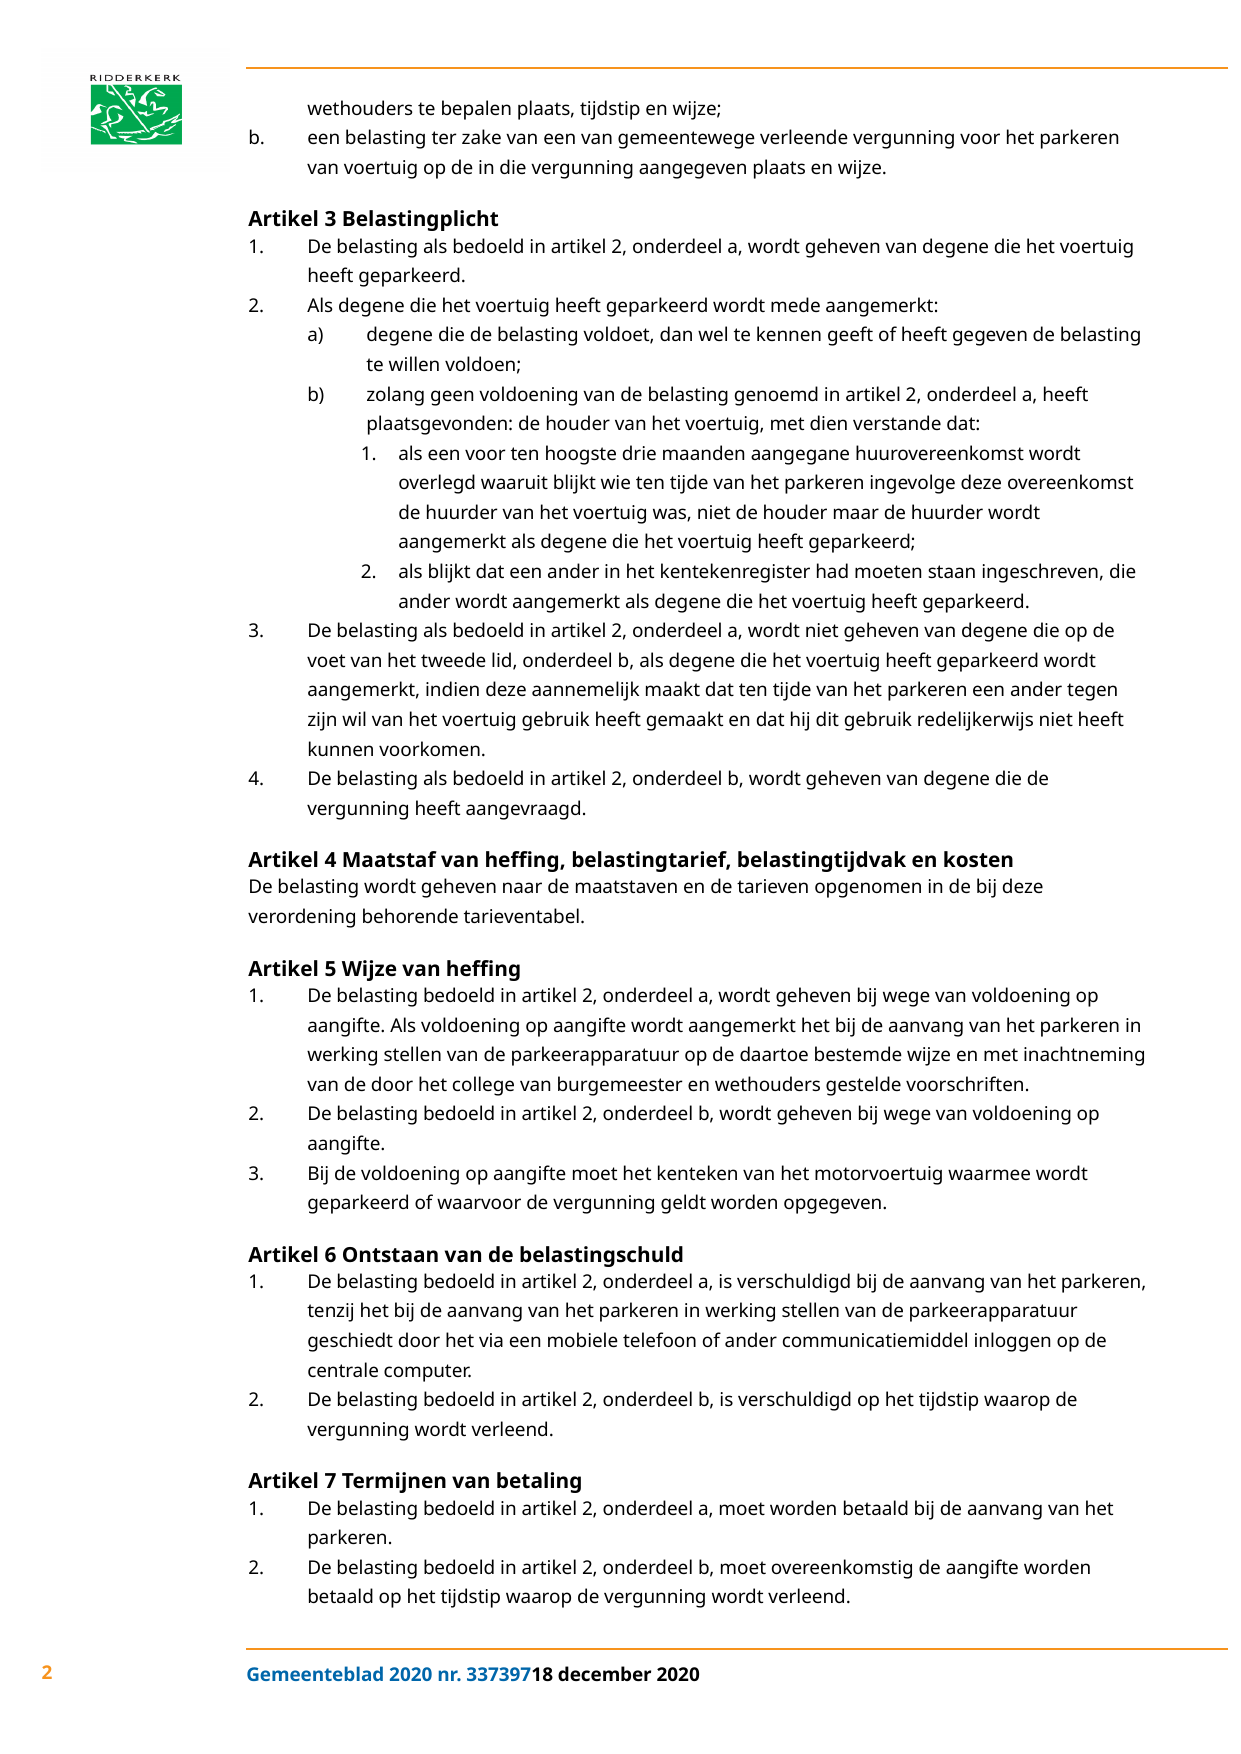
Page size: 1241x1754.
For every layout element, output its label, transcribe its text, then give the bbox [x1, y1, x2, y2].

text Artikel 5 Wijze van heffing [248, 954, 1152, 982]
list De belasting bedoeld in artikel 2, onderdeel b, wordt geheven bij wege van voldoening op aangifte. [248, 1101, 1152, 1156]
list De belasting als bedoeld in artikel 2, onderdeel a, wordt geheven van degene die het voertuig heeft geparkeerd. [248, 233, 1152, 288]
list De belasting bedoeld in artikel 2, onderdeel b, moet overeenkomstig de aangifte worden betaald op het tijdstip waarop de vergunning wordt verleend. [248, 1554, 1152, 1609]
list als een voor ten hoogste drie maanden aangegane huurovereenkomst wordt overlegd waaruit blijkt wie ten tijde van het parkeren ingevolge deze overeenkomst de huurder van het voertuig was, niet de houder maar de huurder wordt aangemerkt als degene die het voertuig heeft geparkeerd; [361, 440, 1152, 554]
list wethouders te bepalen plaats, tijdstip en wijze; [248, 95, 1152, 121]
list als blijkt dat een ander in het kentekenregister had moeten staan ingeschreven, die ander wordt aangemerkt als degene die het voertuig heeft geparkeerd. [361, 558, 1152, 613]
list De belasting bedoeld in artikel 2, onderdeel a, is verschuldigd bij de aanvang van het parkeren, tenzij het bij de aanvang van het parkeren in werking stellen van de parkeerapparatuur geschiedt door het via een mobiele telefoon of ander communicatiemiddel inloggen op de centrale computer. [248, 1268, 1152, 1383]
text Artikel 4 Maatstaf van heffing, belastingtarief, belastingtijdvak en kosten [248, 845, 1152, 874]
text Artikel 3 Belastingplicht [248, 204, 1152, 233]
list degene die de belasting voldoet, dan wel te kennen geeft of heeft gegeven de belasting te willen voldoen; [307, 322, 1152, 377]
list De belasting bedoeld in artikel 2, onderdeel b, is verschuldigd op het tijdstip waarop de vergunning wordt verleend. [248, 1386, 1152, 1442]
text Artikel 7 Termijnen van betaling [248, 1466, 1152, 1495]
list zolang geen voldoening van de belasting genoemd in artikel 2, onderdeel a, heeft plaatsgevonden: de houder van het voertuig, met dien verstande dat: [307, 381, 1152, 436]
list een belasting ter zake van een van gemeentewege verleende vergunning voor het parkeren van voertuig op de in die vergunning aangegeven plaats en wijze. [248, 124, 1152, 180]
list Bij de voldoening op aangifte moet het kenteken van het motorvoertuig waarmee wordt geparkeerd of waarvoor de vergunning geldt worden opgegeven. [248, 1160, 1152, 1215]
list De belasting bedoeld in artikel 2, onderdeel a, moet worden betaald bij de aanvang van het parkeren. [248, 1495, 1152, 1550]
list De belasting bedoeld in artikel 2, onderdeel a, wordt geheven bij wege van voldoening op aangifte. Als voldoening op aangifte wordt aangemerkt het bij de aanvang van het parkeren in werking stellen van de parkeerapparatuur op de daartoe bestemde wijze en met inachtneming van de door het college van burgemeester en wethouders gestelde voorschriften. [248, 982, 1152, 1097]
text De belasting wordt geheven naar de maatstaven en de tarieven opgenomen in de bij deze verordening behorende tarieventabel. [248, 874, 1152, 929]
picture [41, 47, 231, 172]
list De belasting als bedoeld in artikel 2, onderdeel a, wordt niet geheven van degene die op de voet van het tweede lid, onderdeel b, als degene die het voertuig heeft geparkeerd wordt aangemerkt, indien deze aannemelijk maakt dat ten tijde van het parkeren een ander tegen zijn wil van het voertuig gebruik heeft gemaakt en dat hij dit gebruik redelijkerwijs niet heeft kunnen voorkomen. [248, 617, 1152, 761]
list Als degene die het voertuig heeft geparkeerd wordt mede aangemerkt: [248, 292, 1152, 318]
list De belasting als bedoeld in artikel 2, onderdeel b, wordt geheven van degene die de vergunning heeft aangevraagd. [248, 765, 1152, 821]
text Artikel 6 Ontstaan van de belastingschuld [248, 1240, 1152, 1268]
